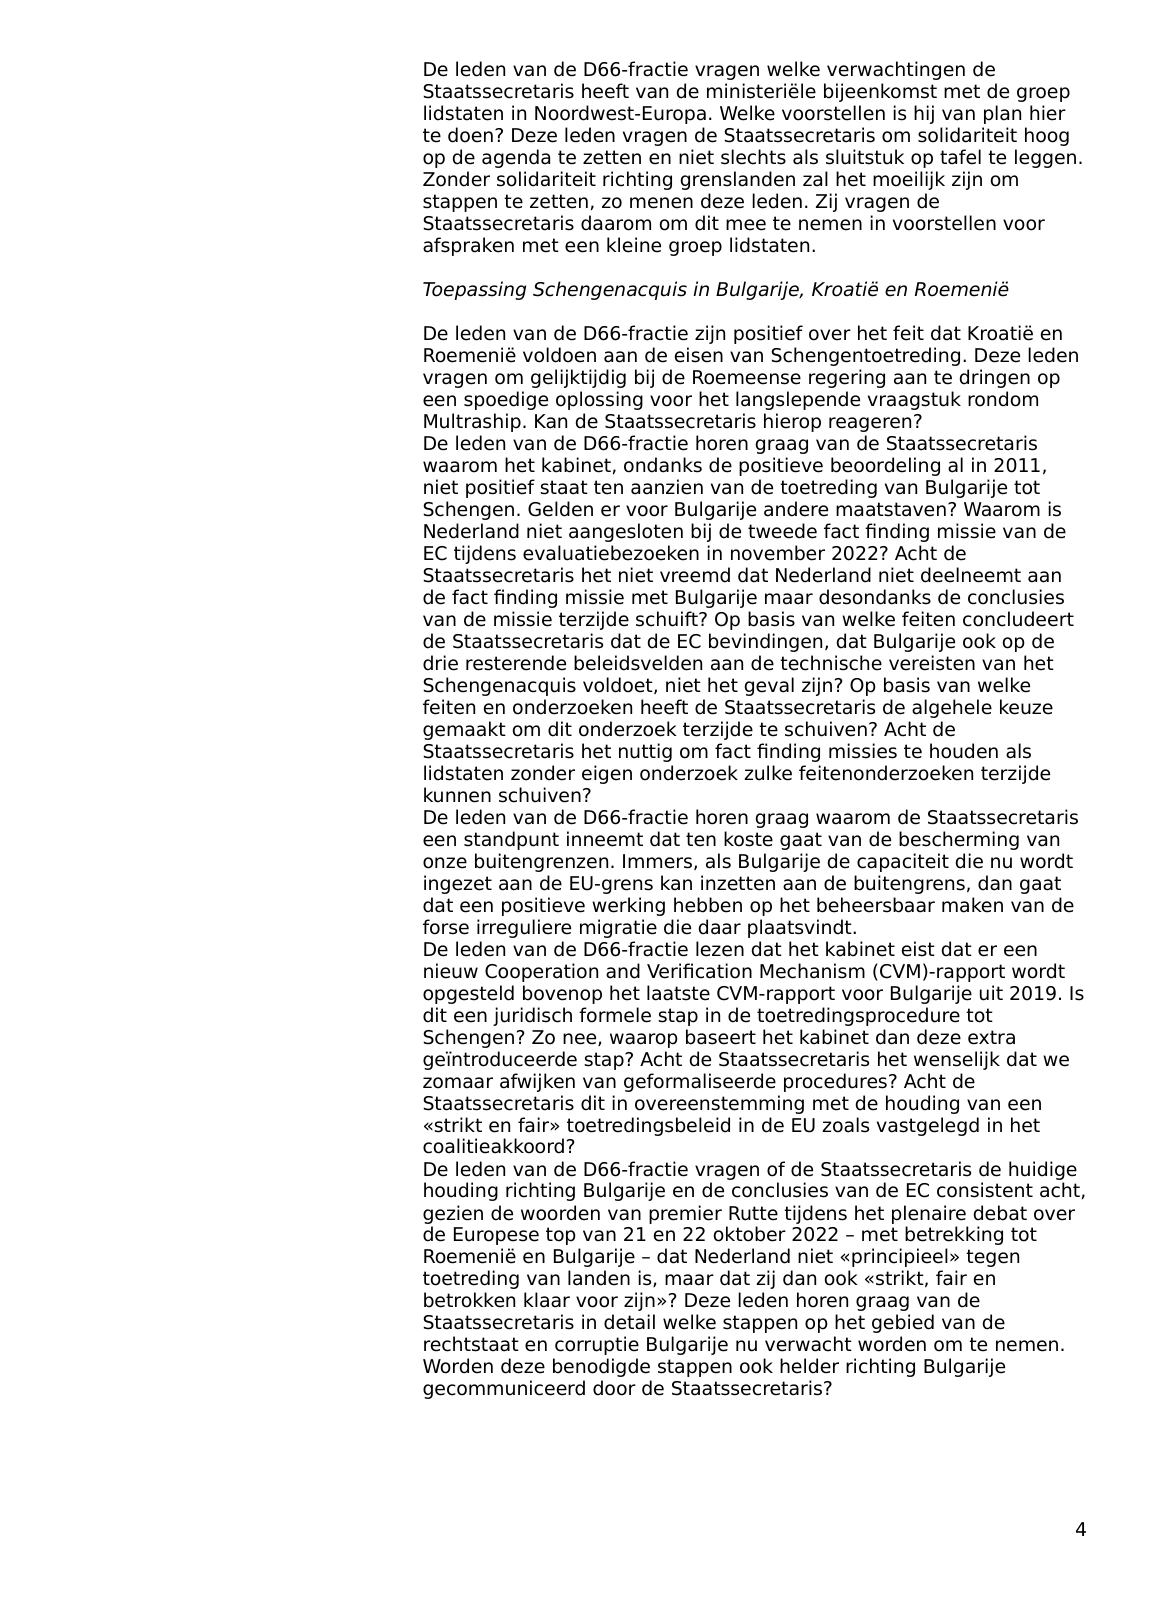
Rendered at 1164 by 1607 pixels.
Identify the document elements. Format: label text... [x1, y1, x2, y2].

text De leden van de D66-fractie zijn positief over het feit dat Kroatië en Roemenië voldoen aan de eisen van Schengentoetreding. Deze leden vragen om gelijktijdig bij de Roemeense regering aan te dringen op een spoedige oplossing voor het langslepende vraagstuk rondom Multraship. Kan de Staatssecretaris hierop reageren? [422, 323, 1087, 433]
text De leden van de D66-fractie horen graag waarom de Staatssecretaris een standpunt inneemt dat ten koste gaat van de bescherming van onze buitengrenzen. Immers, als Bulgarije de capaciteit die nu wordt ingezet aan de EU-grens kan inzetten aan de buitengrens, dan gaat dat een positieve werking hebben op het beheersbaar maken van de forse irreguliere migratie die daar plaatsvindt. [422, 807, 1087, 939]
text De leden van de D66-fractie vragen welke verwachtingen de Staatssecretaris heeft van de ministeriële bijeenkomst met de groep lidstaten in Noordwest-Europa. Welke voorstellen is hij van plan hier te doen? Deze leden vragen de Staatssecretaris om solidariteit hoog op de agenda te zetten en niet slechts als sluitstuk op tafel te leggen. Zonder solidariteit richting grenslanden zal het moeilijk zijn om stappen te zetten, zo menen deze leden. Zij vragen de Staatssecretaris daarom om dit mee te nemen in voorstellen voor afspraken met een kleine groep lidstaten. [422, 59, 1087, 257]
text De leden van de D66-fractie lezen dat het kabinet eist dat er een nieuw Cooperation and Verification Mechanism (CVM)-rapport wordt opgesteld bovenop het laatste CVM-rapport voor Bulgarije uit 2019. Is dit een juridisch formele stap in de toetredingsprocedure tot Schengen? Zo nee, waarop baseert het kabinet dan deze extra geïntroduceerde stap? Acht de Staatssecretaris het wenselijk dat we zomaar afwijken van geformaliseerde procedures? Acht de Staatssecretaris dit in overeenstemming met de houding van een «strikt en fair» toetredingsbeleid in de EU zoals vastgelegd in het coalitieakkoord? [422, 939, 1087, 1158]
text De leden van de D66-fractie horen graag van de Staatssecretaris waarom het kabinet, ondanks de positieve beoordeling al in 2011, niet positief staat ten aanzien van de toetreding van Bulgarije tot Schengen. Gelden er voor Bulgarije andere maatstaven? Waarom is Nederland niet aangesloten bij de tweede fact finding missie van de EC tijdens evaluatiebezoeken in november 2022? Acht de Staatssecretaris het niet vreemd dat Nederland niet deelneemt aan de fact finding missie met Bulgarije maar desondanks de conclusies van de missie terzijde schuift? Op basis van welke feiten concludeert de Staatssecretaris dat de EC bevindingen, dat Bulgarije ook op de drie resterende beleidsvelden aan de technische vereisten van het Schengenacquis voldoet, niet het geval zijn? Op basis van welke feiten en onderzoeken heeft de Staatssecretaris de algehele keuze gemaakt om dit onderzoek terzijde te schuiven? Acht de Staatssecretaris het nuttig om fact finding missies te houden als lidstaten zonder eigen onderzoek zulke feitenonderzoeken terzijde kunnen schuiven? [422, 433, 1087, 807]
subtitle Toepassing Schengenacquis in Bulgarije, Kroatië en Roemenië [422, 279, 1087, 301]
text De leden van de D66-fractie vragen of de Staatssecretaris de huidige houding richting Bulgarije en de conclusies van de EC consistent acht, gezien de woorden van premier Rutte tijdens het plenaire debat over de Europese top van 21 en 22 oktober 2022 – met betrekking tot Roemenië en Bulgarije – dat Nederland niet «principieel» tegen toetreding van landen is, maar dat zij dan ook «strikt, fair en betrokken klaar voor zijn»? Deze leden horen graag van de Staatssecretaris in detail welke stappen op het gebied van de rechtstaat en corruptie Bulgarije nu verwacht worden om te nemen. Worden deze benodigde stappen ook helder richting Bulgarije gecommuniceerd door de Staatssecretaris? [422, 1158, 1087, 1400]
